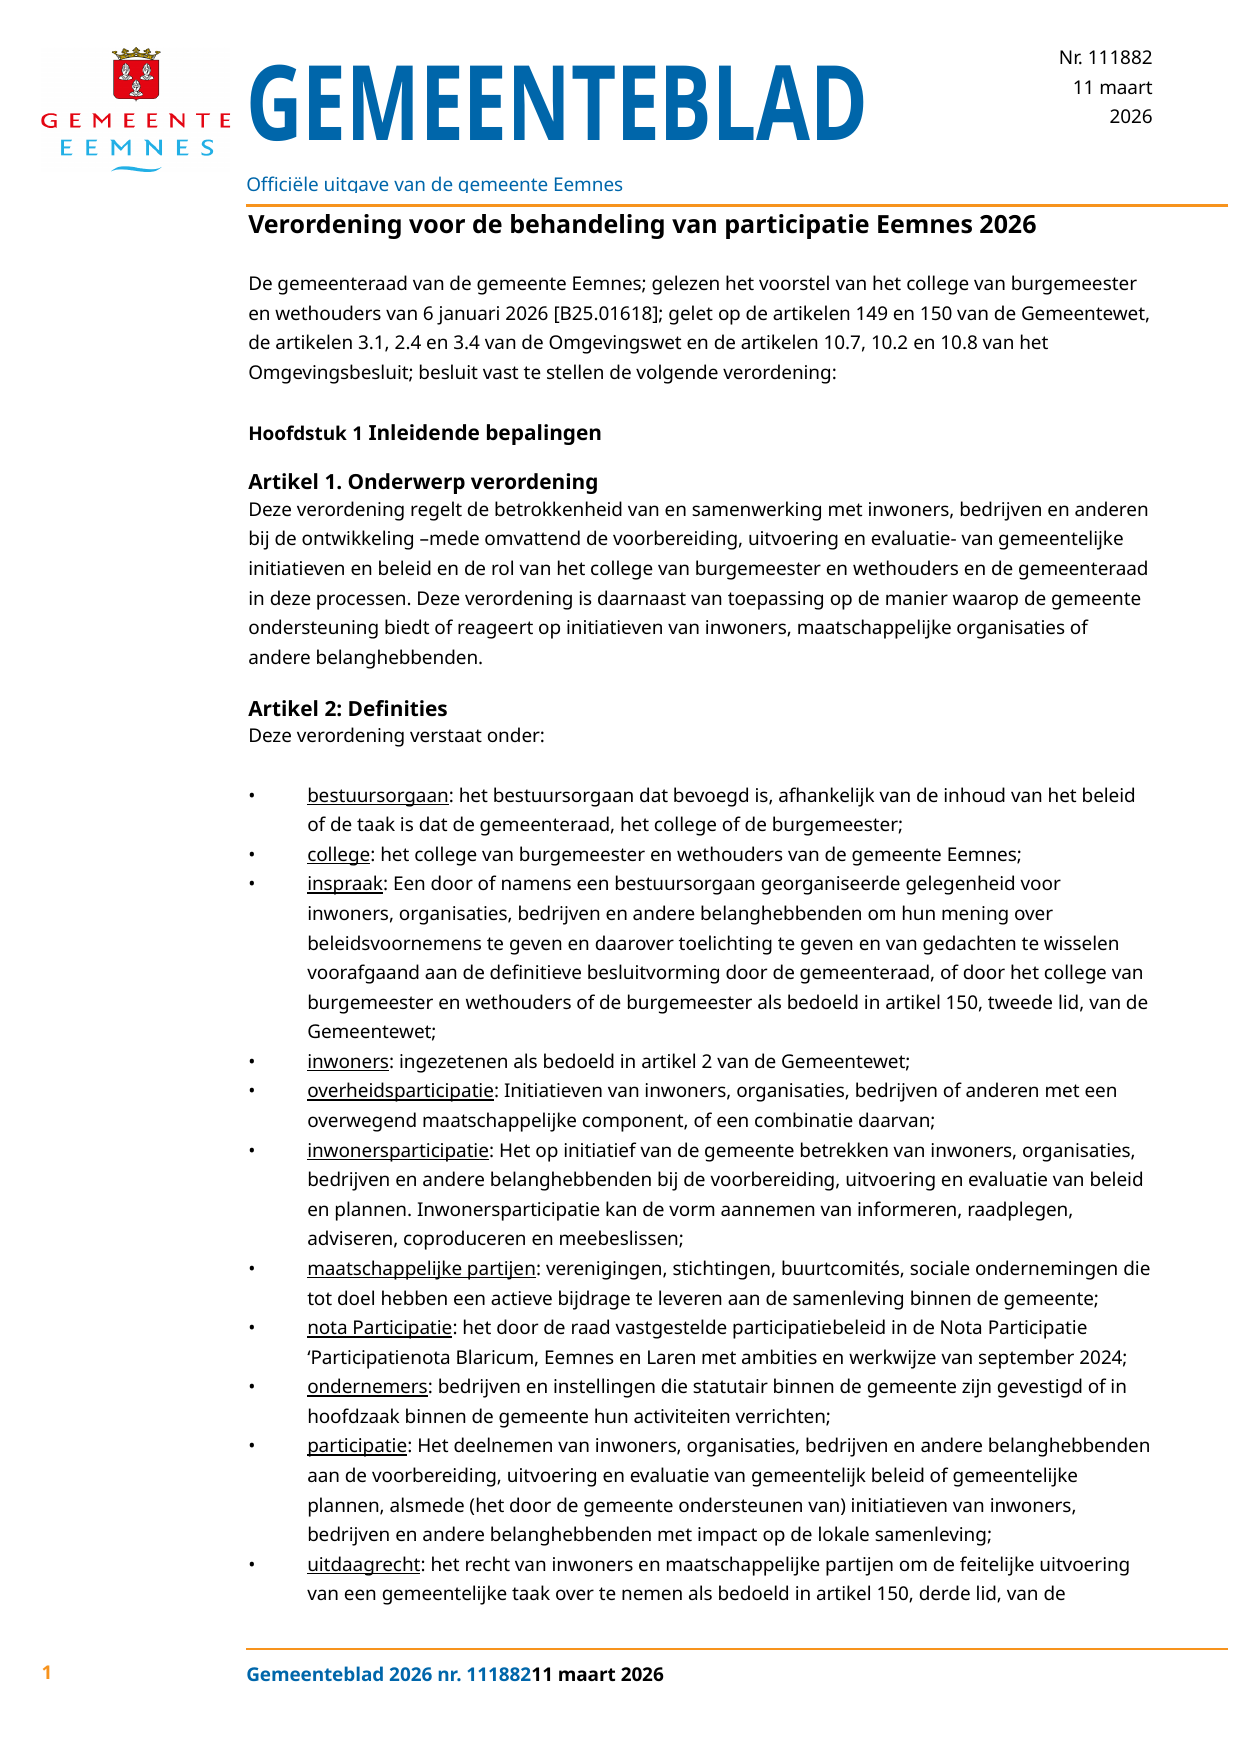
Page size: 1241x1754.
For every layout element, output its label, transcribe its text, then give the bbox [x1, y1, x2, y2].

list nota Participatie: het door de raad vastgestelde participatiebeleid in de Nota Participatie ‘Participatienota Blaricum, Eemnes en Laren met ambities en werkwijze van september 2024; [248, 1314, 1152, 1370]
list inwoners: ingezetenen als bedoeld in artikel 2 van de Gemeentewet; [248, 1048, 1152, 1074]
text De gemeenteraad van de gemeente Eemnes; gelezen het voorstel van het college van burgemeester en wethouders van 6 januari 2026 [B25.01618]; gelet op de artikelen 149 en 150 van de Gemeentewet, de artikelen 3.1, 2.4 en 3.4 van de Omgevingswet en de artikelen 10.7, 10.2 en 10.8 van het Omgevingsbesluit; besluit vast te stellen de volgende verordening: [248, 270, 1152, 385]
text Deze verordening verstaat onder: [248, 723, 1152, 748]
list inwonersparticipatie: Het op initiatief van de gemeente betrekken van inwoners, organisaties, bedrijven en andere belanghebbenden bij de voorbereiding, uitvoering en evaluatie van beleid en plannen. Inwonersparticipatie kan de vorm aannemen van informeren, raadplegen, adviseren, coproduceren en meebeslissen; [248, 1137, 1152, 1251]
text Hoofdstuk 1 Inleidende bepalingen [248, 418, 1152, 447]
list maatschappelijke partijen: verenigingen, stichtingen, buurtcomités, sociale ondernemingen die tot doel hebben een actieve bijdrage te leveren aan de samenleving binnen de gemeente; [248, 1255, 1152, 1311]
list college: het college van burgemeester en wethouders van de gemeente Eemnes; [248, 841, 1152, 867]
list uitdaagrecht: het recht van inwoners en maatschappelijke partijen om de feitelijke uitvoering van een gemeentelijke taak over te nemen als bedoeld in artikel 150, derde lid, van de [248, 1551, 1152, 1606]
list bestuursorgaan: het bestuursorgaan dat bevoegd is, afhankelijk van de inhoud van het beleid of de taak is dat de gemeenteraad, het college of de burgemeester; [248, 782, 1152, 837]
text Verordening voor de behandeling van participatie Eemnes 2026 [248, 207, 1152, 241]
list participatie: Het deelnemen van inwoners, organisaties, bedrijven en andere belanghebbenden aan de voorbereiding, uitvoering en evaluatie van gemeentelijk beleid of gemeentelijke plannen, alsmede (het door de gemeente ondersteunen van) initiatieven van inwoners, bedrijven en andere belanghebbenden met impact op de lokale samenleving; [248, 1433, 1152, 1547]
text Artikel 2: Definities [248, 694, 1152, 723]
text Artikel 1. Onderwerp verordening [248, 467, 1152, 496]
text Deze verordening regelt de betrokkenheid van en samenwerking met inwoners, bedrijven en anderen bij de ontwikkeling –mede omvattend de voorbereiding, uitvoering en evaluatie- van gemeentelijke initiatieven en beleid en de rol van het college van burgemeester en wethouders en de gemeenteraad in deze processen. Deze verordening is daarnaast van toepassing op de manier waarop de gemeente ondersteuning biedt of reageert op initiatieven van inwoners, maatschappelijke organisaties of andere belanghebbenden. [248, 496, 1152, 669]
list inspraak: Een door of namens een bestuursorgaan georganiseerde gelegenheid voor inwoners, organisaties, bedrijven en andere belanghebbenden om hun mening over beleidsvoornemens te geven en daarover toelichting te geven en van gedachten te wisselen voorafgaand aan de definitieve besluitvorming door de gemeenteraad, of door het college van burgemeester en wethouders of de burgemeester als bedoeld in artikel 150, tweede lid, van de Gemeentewet; [248, 871, 1152, 1044]
list ondernemers: bedrijven en instellingen die statutair binnen de gemeente zijn gevestigd of in hoofdzaak binnen de gemeente hun activiteiten verrichten; [248, 1373, 1152, 1429]
list overheidsparticipatie: Initiatieven van inwoners, organisaties, bedrijven of anderen met een overwegend maatschappelijke component, of een combinatie daarvan; [248, 1078, 1152, 1133]
picture [41, 47, 231, 172]
